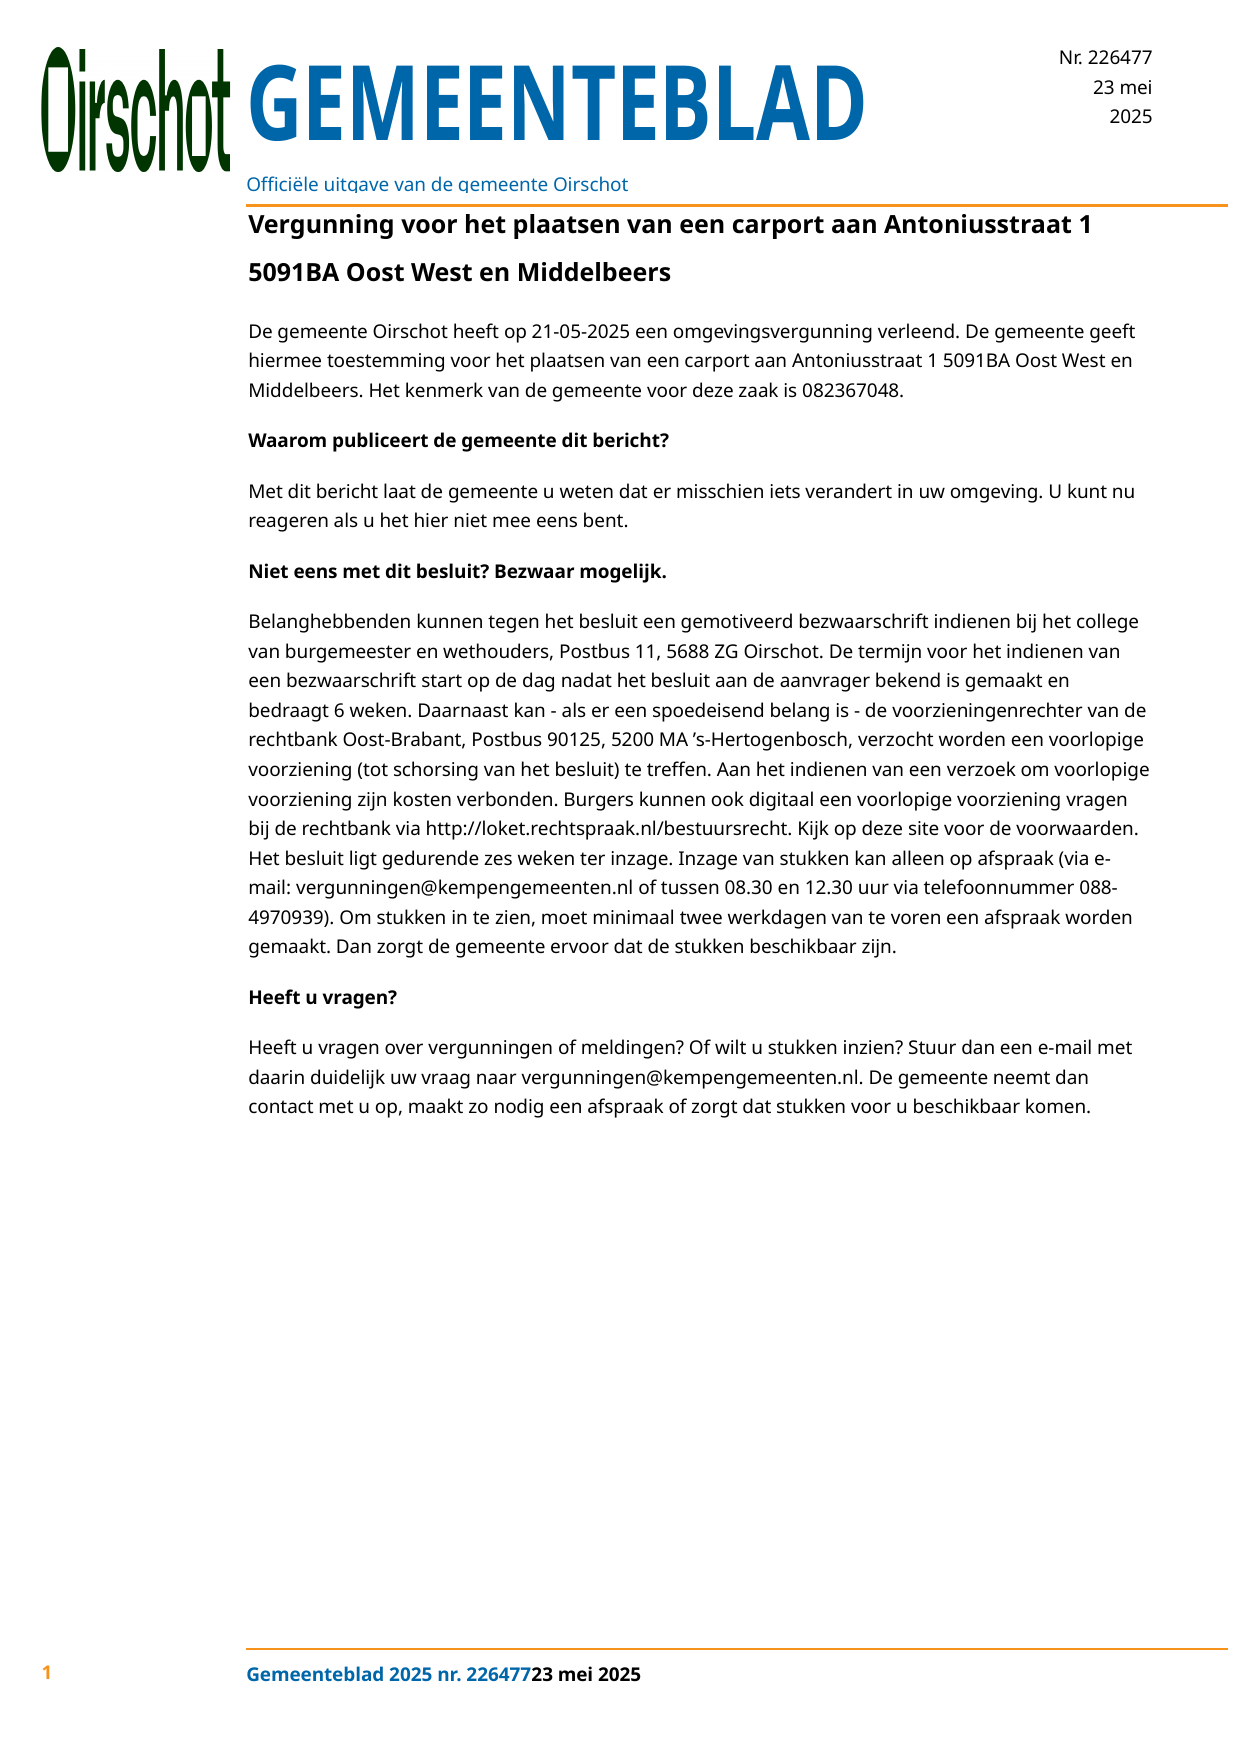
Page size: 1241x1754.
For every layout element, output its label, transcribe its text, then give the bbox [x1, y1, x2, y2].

text Vergunning voor het plaatsen van een carport aan Antoniusstraat 1 5091BA Oost West en Middelbeers [248, 207, 1152, 288]
text Belanghebbenden kunnen tegen het besluit een gemotiveerd bezwaarschrift indienen bij het college van burgemeester en wethouders, Postbus 11, 5688 ZG Oirschot. De termijn voor het indienen van een bezwaarschrift start op de dag nadat het besluit aan de aanvrager bekend is gemaakt en bedraagt 6 weken. Daarnaast kan - als er een spoedeisend belang is - de voorzieningenrechter van de rechtbank Oost-Brabant, Postbus 90125, 5200 MA ’s-Hertogenbosch, verzocht worden een voorlopige voorziening (tot schorsing van het besluit) te treffen. Aan het indienen van een verzoek om voorlopige voorziening zijn kosten verbonden. Burgers kunnen ook digitaal een voorlopige voorziening vragen bij de rechtbank via http://loket.rechtspraak.nl/bestuursrecht. Kijk op deze site voor de voorwaarden. Het besluit ligt gedurende zes weken ter inzage. Inzage van stukken kan alleen op afspraak (via e-mail: vergunningen@kempengemeenten.nl of tussen 08.30 en 12.30 uur via telefoonnummer 088-4970939). Om stukken in te zien, moet minimaal twee werkdagen van te voren een afspraak worden gemaakt. Dan zorgt de gemeente ervoor dat de stukken beschikbaar zijn. [248, 608, 1152, 959]
text De gemeente Oirschot heeft op 21-05-2025 een omgevingsvergunning verleend. De gemeente geeft hiermee toestemming voor het plaatsen van een carport aan Antoniusstraat 1 5091BA Oost West en Middelbeers. Het kenmerk van de gemeente voor deze zaak is 082367048. [248, 318, 1152, 403]
text Met dit bericht laat de gemeente u weten dat er misschien iets verandert in uw omgeving. U kunt nu reageren als u het hier niet mee eens bent. [248, 478, 1152, 533]
text Waarom publiceert de gemeente dit bericht? [248, 427, 1152, 453]
text Heeft u vragen over vergunningen of meldingen? Of wilt u stukken inzien? Stuur dan een e-mail met daarin duidelijk uw vraag naar vergunningen@kempengemeenten.nl. De gemeente neemt dan contact met u op, maakt zo nodig een afspraak of zorgt dat stukken voor u beschikbaar komen. [248, 1034, 1152, 1119]
text Heeft u vragen? [248, 984, 1152, 1010]
picture [41, 47, 231, 172]
text Niet eens met dit besluit? Bezwaar mogelijk. [248, 558, 1152, 584]
